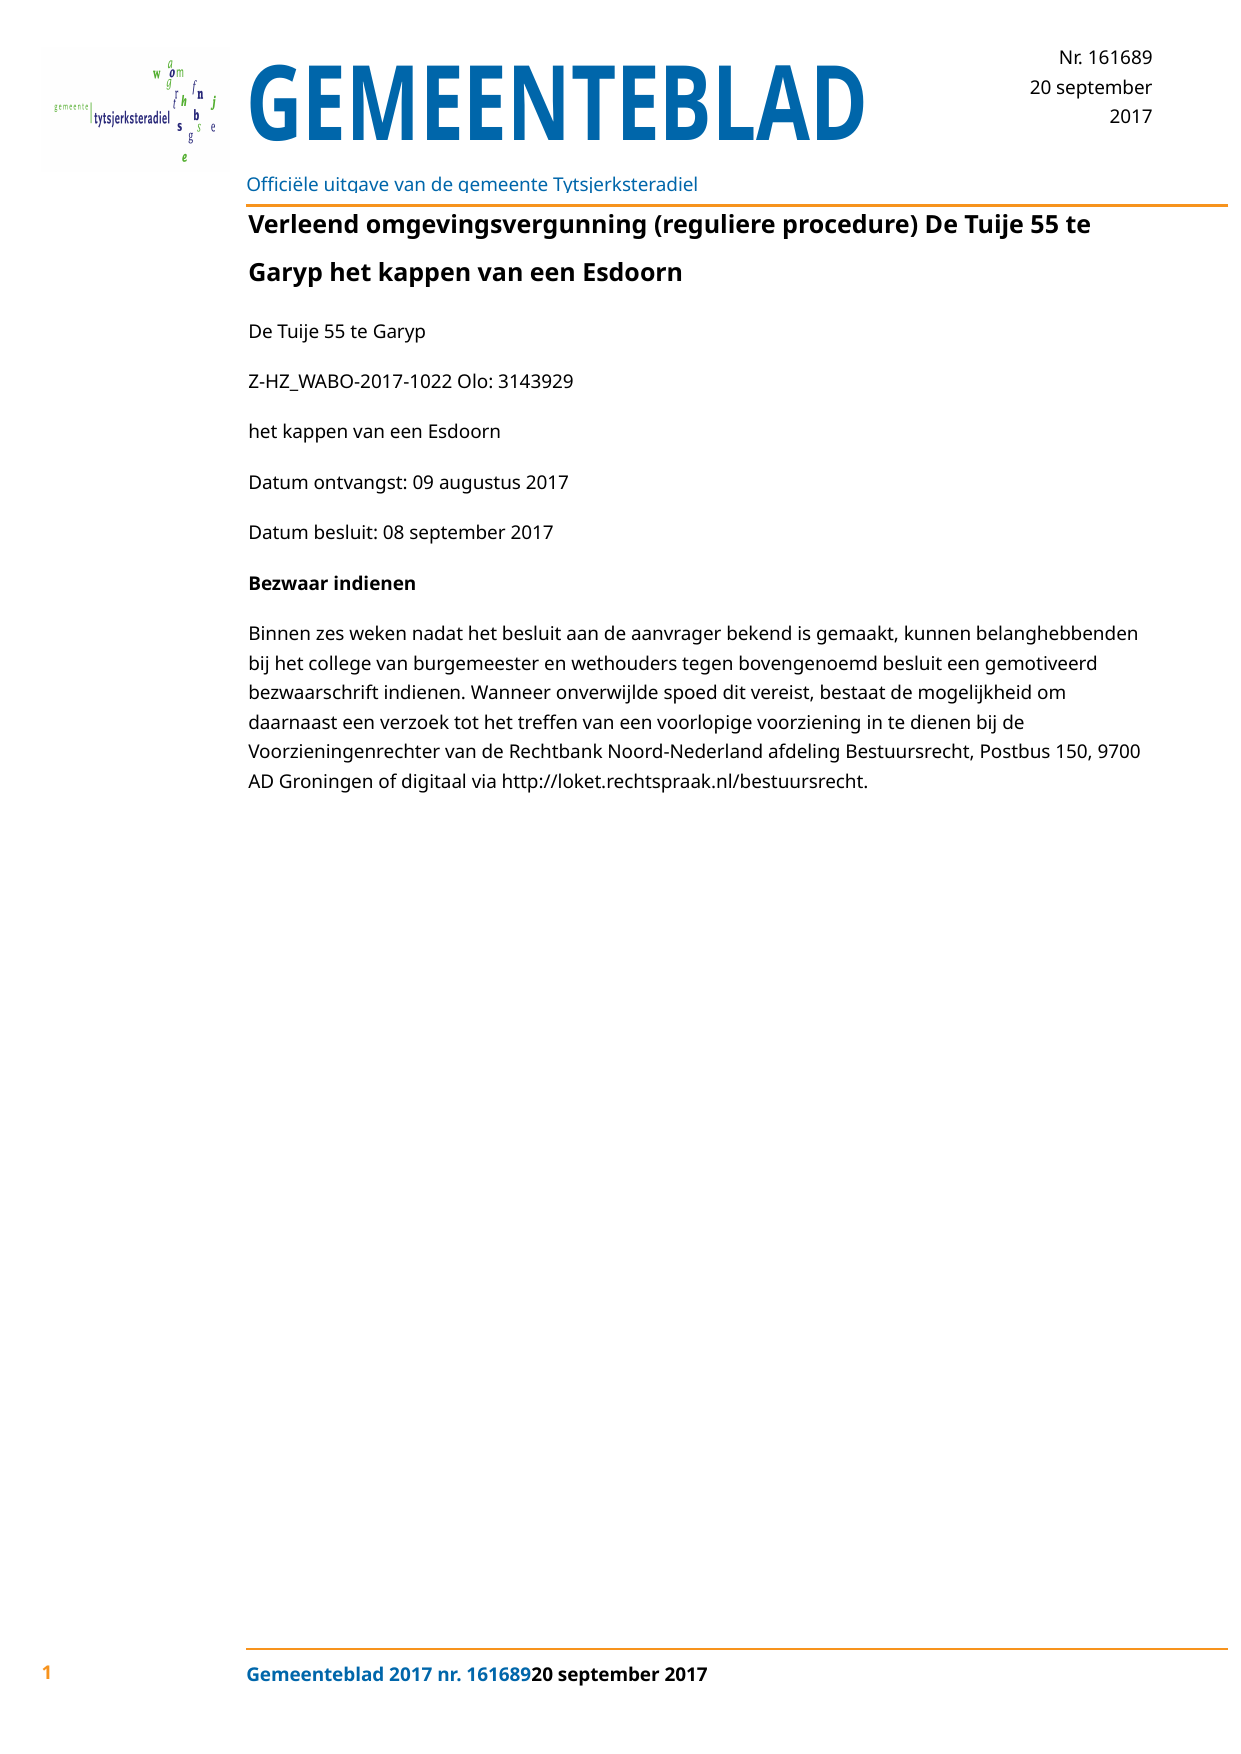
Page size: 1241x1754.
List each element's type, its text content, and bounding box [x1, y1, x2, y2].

text Z-HZ_WABO-2017-1022 Olo: 3143929 [248, 368, 1152, 394]
text Datum besluit: 08 september 2017 [248, 519, 1152, 545]
picture [41, 47, 231, 172]
text Datum ontvangst: 09 augustus 2017 [248, 469, 1152, 495]
text Bezwaar indienen [248, 570, 1152, 596]
text Verleend omgevingsvergunning (reguliere procedure) De Tuije 55 te Garyp het kappen van een Esdoorn [248, 207, 1152, 288]
text De Tuije 55 te Garyp [248, 318, 1152, 344]
text het kappen van een Esdoorn [248, 419, 1152, 444]
text Binnen zes weken nadat het besluit aan de aanvrager bekend is gemaakt, kunnen belanghebbenden bij het college van burgemeester en wethouders tegen bovengenoemd besluit een gemotiveerd bezwaarschrift indienen. Wanneer onverwijlde spoed dit vereist, bestaat de mogelijkheid om daarnaast een verzoek tot het treffen van een voorlopige voorziening in te dienen bij de Voorzieningenrechter van de Rechtbank Noord-Nederland afdeling Bestuursrecht, Postbus 150, 9700 AD Groningen of digitaal via http://loket.rechtspraak.nl/bestuursrecht. [248, 620, 1152, 794]
